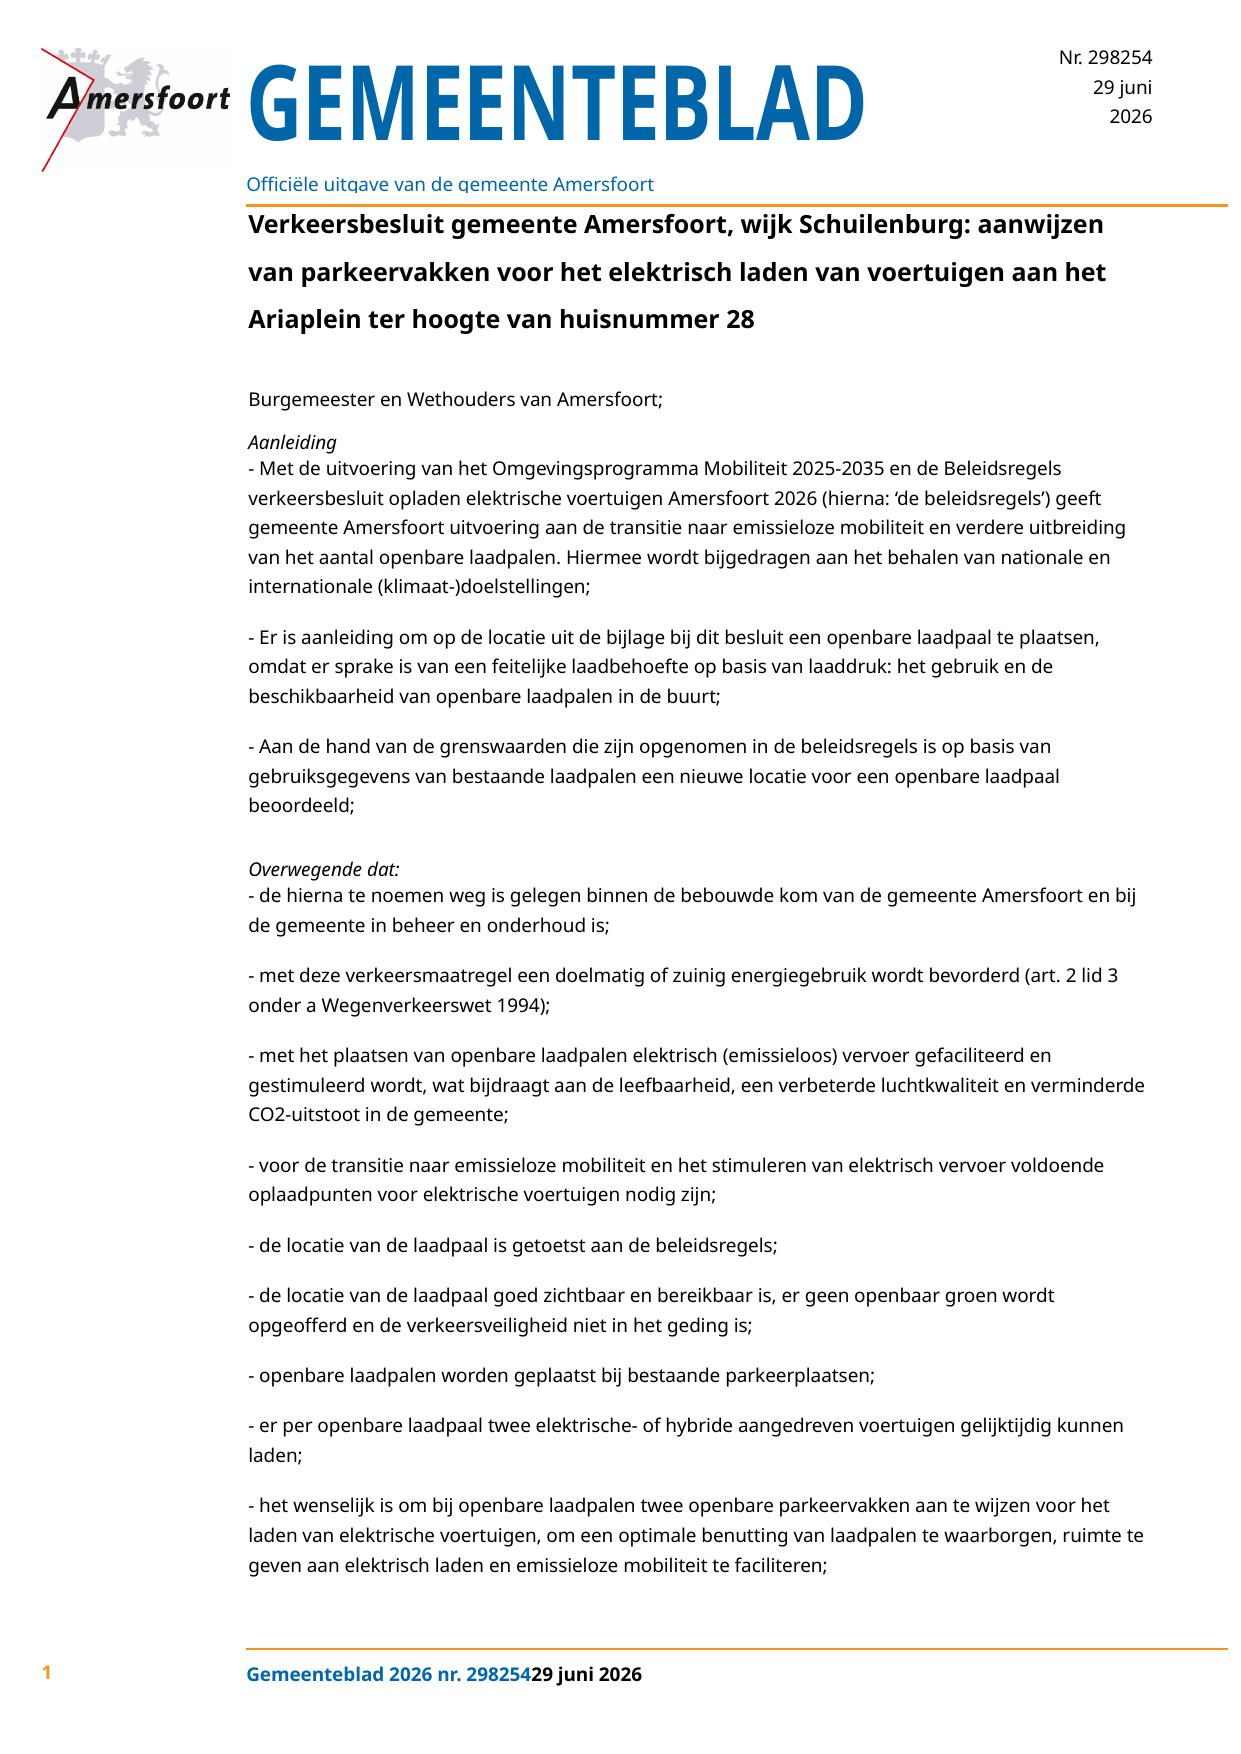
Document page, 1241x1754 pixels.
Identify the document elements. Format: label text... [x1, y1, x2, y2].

text - de locatie van de laadpaal is getoetst aan de beleidsregels; [248, 1232, 1152, 1258]
text - Met de uitvoering van het Omgevingsprogramma Mobiliteit 2025-2035 en de Beleidsregels verkeersbesluit opladen elektrische voertuigen Amersfoort 2026 (hierna: ‘de beleidsregels’) geeft gemeente Amersfoort uitvoering aan de transitie naar emissieloze mobiliteit en verdere uitbreiding van het aantal openbare laadpalen. Hiermee wordt bijgedragen aan het behalen van nationale en internationale (klimaat-)doelstellingen; [248, 455, 1152, 599]
text - openbare laadpalen worden geplaatst bij bestaande parkeerplaatsen; [248, 1362, 1152, 1388]
text - met deze verkeersmaatregel een doelmatig of zuinig energiegebruik wordt bevorderd (art. 2 lid 3 onder a Wegenverkeerswet 1994); [248, 962, 1152, 1018]
text Aanleiding [248, 429, 1152, 455]
text - de hierna te noemen weg is gelegen binnen de bebouwde kom van de gemeente Amersfoort en bij de gemeente in beheer en onderhoud is; [248, 882, 1152, 938]
text - voor de transitie naar emissieloze mobiliteit en het stimuleren van elektrisch vervoer voldoende oplaadpunten voor elektrische voertuigen nodig zijn; [248, 1152, 1152, 1207]
text - Aan de hand van de grenswaarden die zijn opgenomen in de beleidsregels is op basis van gebruiksgegevens van bestaande laadpalen een nieuwe locatie voor een openbare laadpaal beoordeeld; [248, 733, 1152, 818]
picture [41, 47, 231, 172]
text Overwegende dat: [248, 857, 1152, 882]
text - er per openbare laadpaal twee elektrische- of hybride aangedreven voertuigen gelijktijdig kunnen laden; [248, 1413, 1152, 1468]
text - met het plaatsen van openbare laadpalen elektrisch (emissieloos) vervoer gefaciliteerd en gestimuleerd wordt, wat bijdraagt aan de leefbaarheid, een verbeterde luchtkwaliteit en verminderde CO2-uitstoot in de gemeente; [248, 1042, 1152, 1127]
text - de locatie van de laadpaal goed zichtbaar en bereikbaar is, er geen openbaar groen wordt opgeofferd en de verkeersveiligheid niet in het geding is; [248, 1282, 1152, 1338]
text Verkeersbesluit gemeente Amersfoort, wijk Schuilenburg: aanwijzen van parkeervakken voor het elektrisch laden van voertuigen aan het Ariaplein ter hoogte van huisnummer 28 [248, 207, 1152, 336]
text - het wenselijk is om bij openbare laadpalen twee openbare parkeervakken aan te wijzen voor het laden van elektrische voertuigen, om een optimale benutting van laadpalen te waarborgen, ruimte te geven aan elektrisch laden en emissieloze mobiliteit te faciliteren; [248, 1493, 1152, 1578]
text Burgemeester en Wethouders van Amersfoort; [248, 386, 1152, 412]
text - Er is aanleiding om op de locatie uit de bijlage bij dit besluit een openbare laadpaal te plaatsen, omdat er sprake is van een feitelijke laadbehoefte op basis van laaddruk: het gebruik en de beschikbaarheid van openbare laadpalen in de buurt; [248, 624, 1152, 709]
